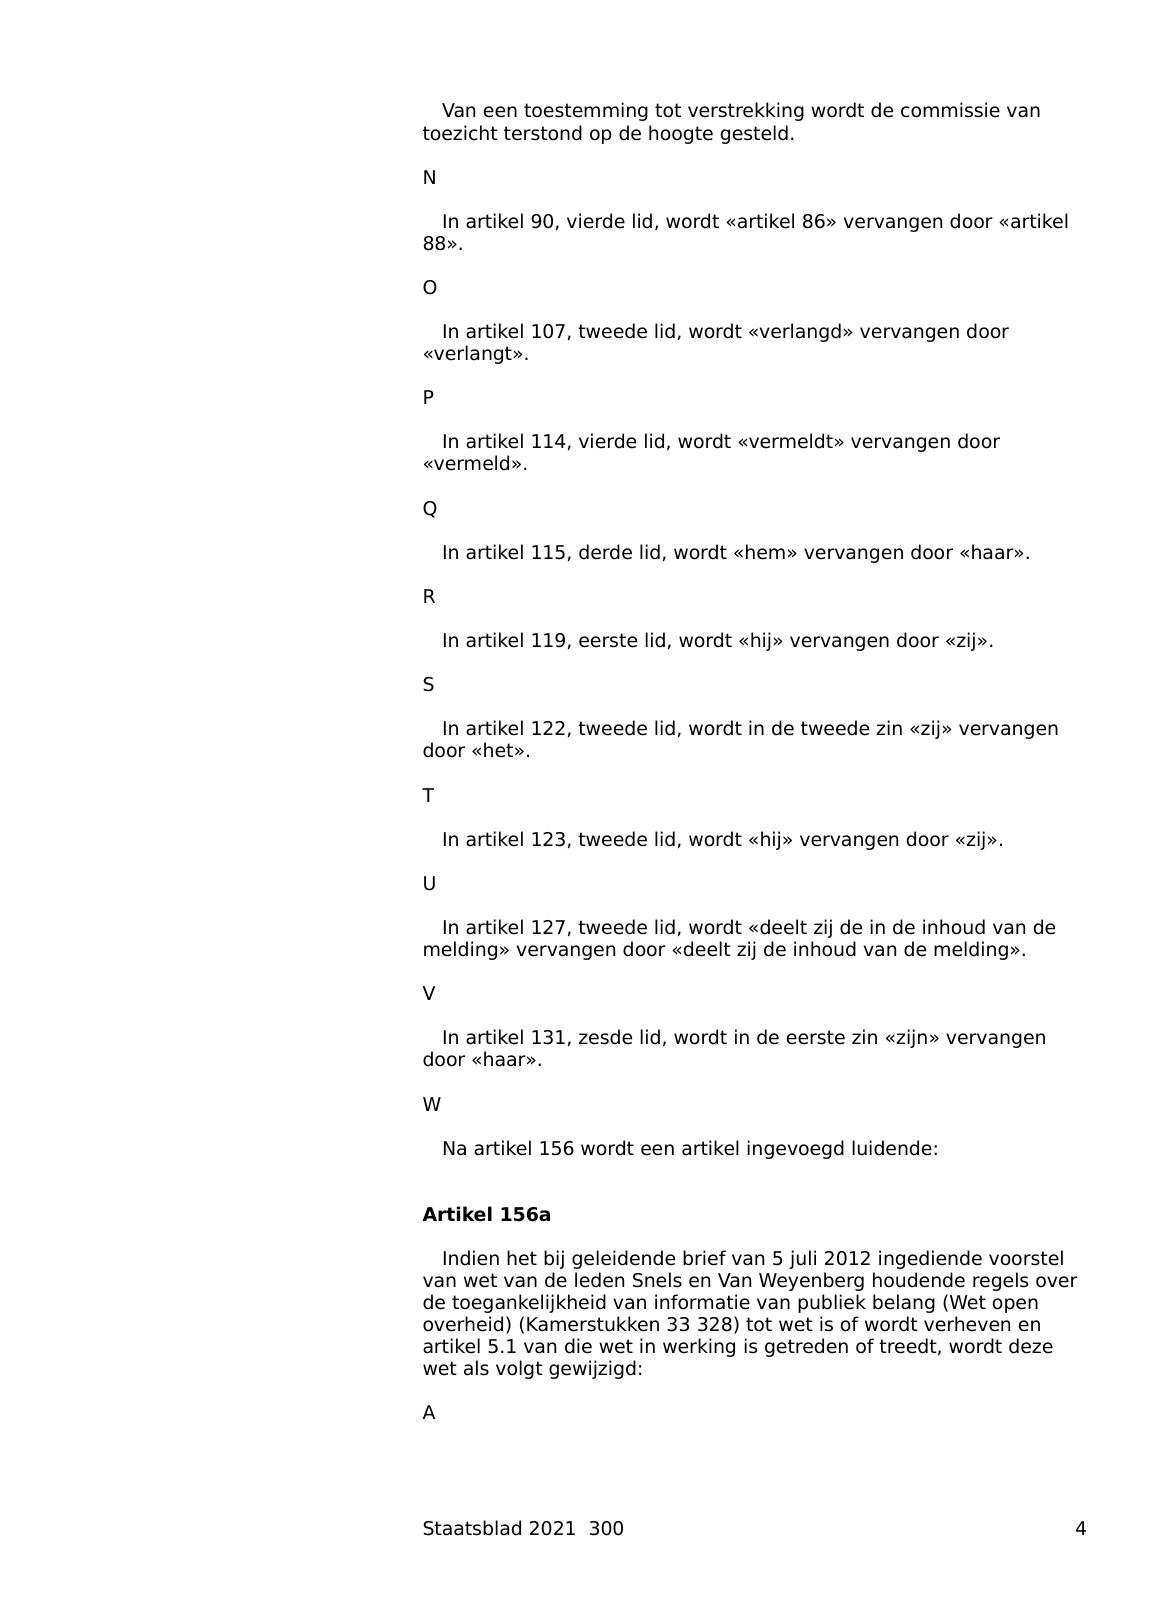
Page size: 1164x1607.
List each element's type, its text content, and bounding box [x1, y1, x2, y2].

text In artikel 131, zesde lid, wordt in de eerste zin «zijn» vervangen door «haar». [422, 1027, 1087, 1071]
text Van een toestemming tot verstrekking wordt de commissie van toezicht terstond op de hoogte gesteld. [422, 100, 1087, 144]
text In artikel 119, eerste lid, wordt «hij» vervangen door «zij». [422, 630, 1087, 652]
text Q [422, 497, 1087, 519]
text In artikel 115, derde lid, wordt «hem» vervangen door «haar». [422, 542, 1087, 564]
subtitle Artikel 156a [422, 1204, 1087, 1226]
text Indien het bij geleidende brief van 5 juli 2012 ingediende voorstel van wet van de leden Snels en Van Weyenberg houdende regels over de toegankelijkheid van informatie van publiek belang (Wet open overheid) (Kamerstukken 33 328) tot wet is of wordt verheven en artikel 5.1 van die wet in werking is getreden of treedt, wordt deze wet als volgt gewijzigd: [422, 1248, 1087, 1380]
text T [422, 784, 1087, 806]
text N [422, 167, 1087, 188]
text S [422, 674, 1087, 696]
text U [422, 873, 1087, 895]
text Na artikel 156 wordt een artikel ingevoegd luidende: [422, 1138, 1087, 1159]
text W [422, 1093, 1087, 1115]
text In artikel 127, tweede lid, wordt «deelt zij de in de inhoud van de melding» vervangen door «deelt zij de inhoud van de melding». [422, 917, 1087, 961]
text R [422, 586, 1087, 608]
text In artikel 114, vierde lid, wordt «vermeldt» vervangen door «vermeld». [422, 431, 1087, 475]
text In artikel 107, tweede lid, wordt «verlangd» vervangen door «verlangt». [422, 321, 1087, 365]
text O [422, 277, 1087, 299]
text P [422, 387, 1087, 409]
text In artikel 122, tweede lid, wordt in de tweede zin «zij» vervangen door «het». [422, 718, 1087, 762]
text A [422, 1402, 1087, 1424]
text V [422, 983, 1087, 1005]
text In artikel 123, tweede lid, wordt «hij» vervangen door «zij». [422, 829, 1087, 851]
text In artikel 90, vierde lid, wordt «artikel 86» vervangen door «artikel 88». [422, 211, 1087, 255]
